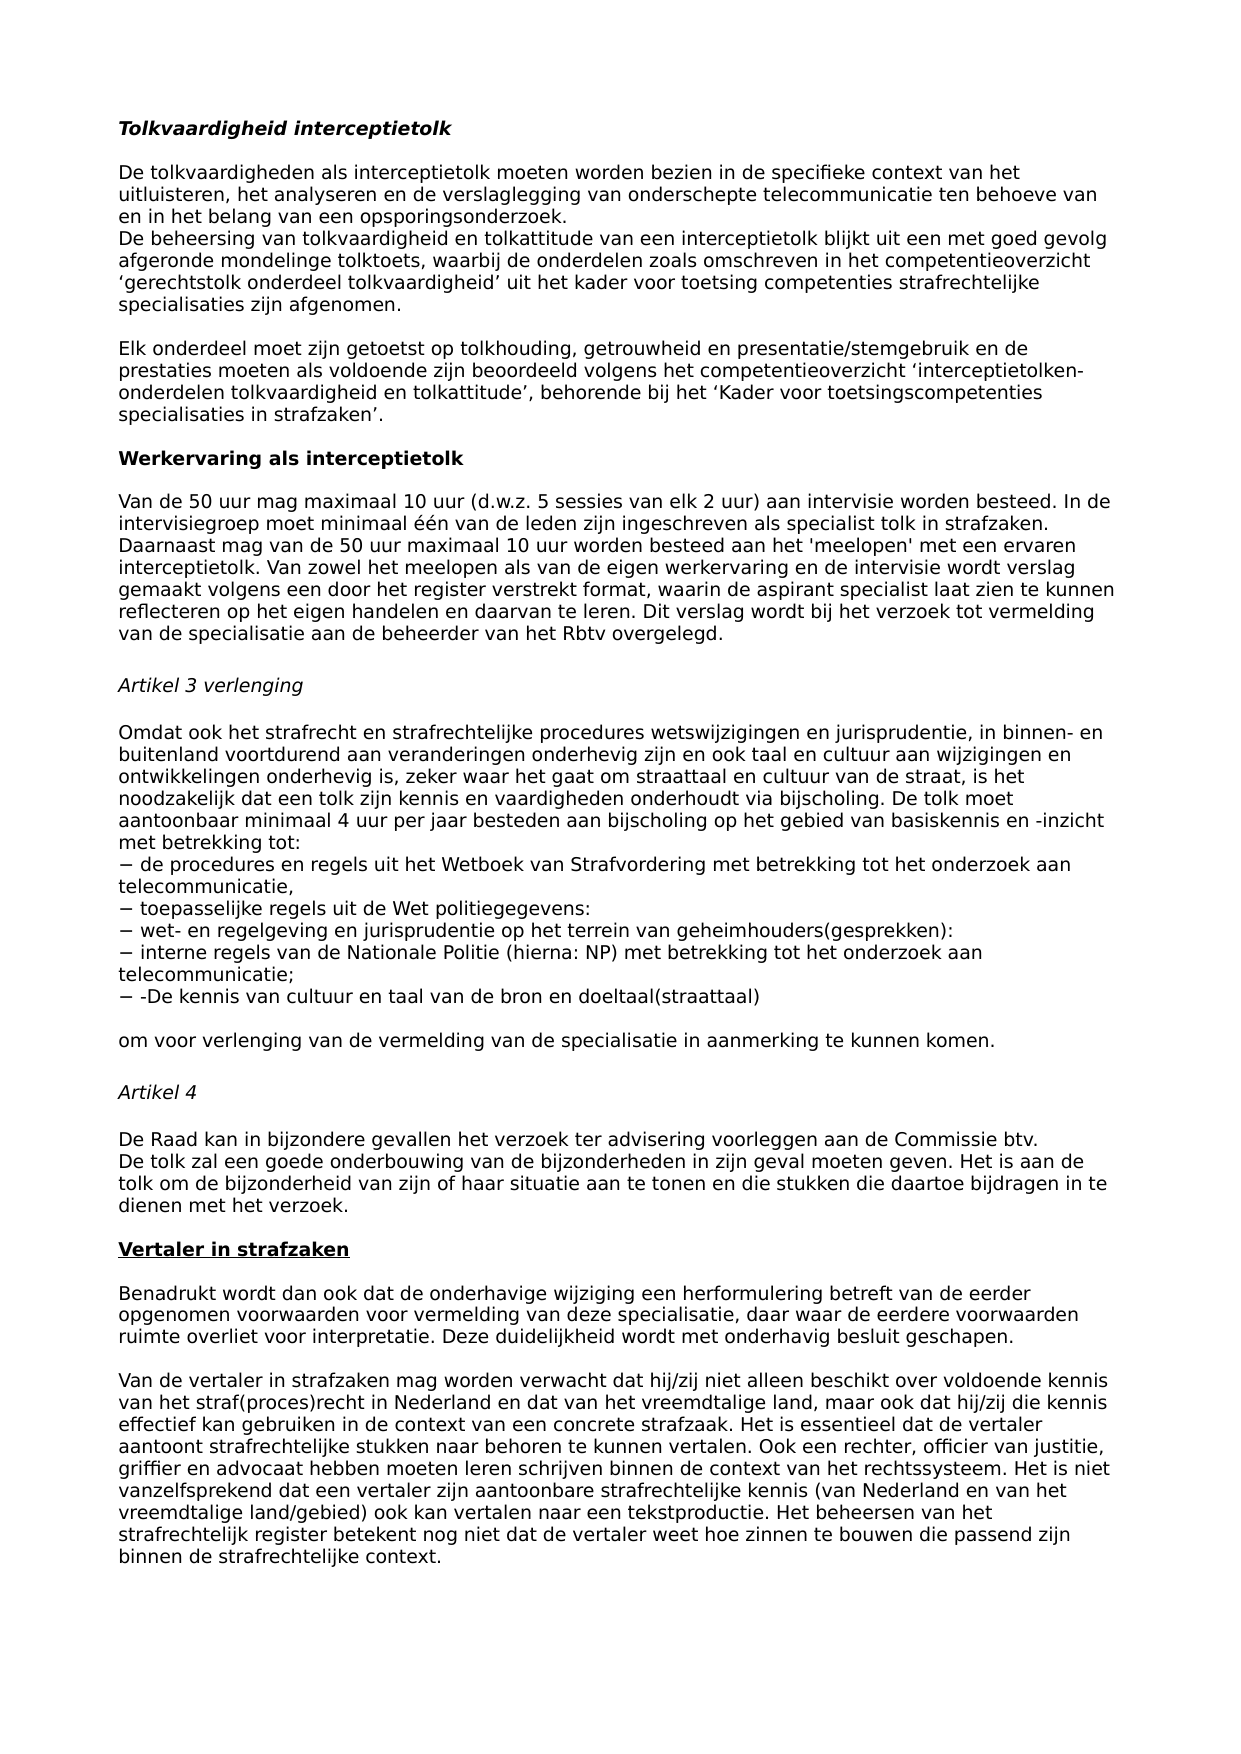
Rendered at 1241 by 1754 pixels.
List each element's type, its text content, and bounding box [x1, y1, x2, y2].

text Benadrukt wordt dan ook dat de onderhavige wijziging een herformulering betreft van de eerder opgenomen voorwaarden voor vermelding van deze specialisatie, daar waar de eerdere voorwaarden ruimte overliet voor interpretatie. Deze duidelijkheid wordt met onderhavig besluit geschapen. [118, 1282, 1122, 1348]
text − wet- en regelgeving en jurisprudentie op het terrein van geheimhouders(gesprekken): [118, 920, 1122, 942]
text − de procedures en regels uit het Wetboek van Strafvordering met betrekking tot het onderzoek aan telecommunicatie, [118, 854, 1122, 898]
subtitle Werkervaring als interceptietolk [118, 447, 1122, 469]
text om voor verlenging van de vermelding van de specialisatie in aanmerking te kunnen komen. [118, 1030, 1122, 1052]
text Omdat ook het strafrecht en strafrechtelijke procedures wetswijzigingen en jurisprudentie, in binnen- en buitenland voortdurend aan veranderingen onderhevig zijn en ook taal en cultuur aan wijzigingen en ontwikkelingen onderhevig is, zeker waar het gaat om straattaal en cultuur van de straat, is het noodzakelijk dat een tolk zijn kennis en vaardigheden onderhoudt via bijscholing. De tolk moet aantoonbaar minimaal 4 uur per jaar besteden aan bijscholing op het gebied van basiskennis en -inzicht met betrekking tot: [118, 722, 1122, 854]
subtitle Tolkvaardigheid interceptietolk [118, 118, 1122, 140]
subtitle Artikel 3 verlenging [118, 675, 1122, 697]
text Elk onderdeel moet zijn getoetst op tolkhouding, getrouwheid en presentatie/stemgebruik en de prestaties moeten als voldoende zijn beoordeeld volgens het competentieoverzicht ‘interceptietolken- onderdelen tolkvaardigheid en tolkattitude’, behorende bij het ‘Kader voor toetsingscompetenties specialisaties in strafzaken’. [118, 338, 1122, 426]
text De Raad kan in bijzondere gevallen het verzoek ter advisering voorleggen aan de Commissie btv. [118, 1129, 1122, 1151]
text De tolkvaardigheden als interceptietolk moeten worden bezien in de specifieke context van het uitluisteren, het analyseren en de verslaglegging van onderschepte telecommunicatie ten behoeve van en in het belang van een opsporingsonderzoek. [118, 162, 1122, 228]
text Van de 50 uur mag maximaal 10 uur (d.w.z. 5 sessies van elk 2 uur) aan intervisie worden besteed. In de intervisiegroep moet minimaal één van de leden zijn ingeschreven als specialist tolk in strafzaken. Daarnaast mag van de 50 uur maximaal 10 uur worden besteed aan het 'meelopen' met een ervaren interceptietolk. Van zowel het meelopen als van de eigen werkervaring en de intervisie wordt verslag gemaakt volgens een door het register verstrekt format, waarin de aspirant specialist laat zien te kunnen reflecteren op het eigen handelen en daarvan te leren. Dit verslag wordt bij het verzoek tot vermelding van de specialisatie aan de beheerder van het Rbtv overgelegd. [118, 491, 1122, 645]
text − toepasselijke regels uit de Wet politiegegevens: [118, 898, 1122, 920]
text De tolk zal een goede onderbouwing van de bijzonderheden in zijn geval moeten geven. Het is aan de tolk om de bijzonderheid van zijn of haar situatie aan te tonen en die stukken die daartoe bijdragen in te dienen met het verzoek. [118, 1151, 1122, 1217]
subtitle Vertaler in strafzaken [118, 1238, 1122, 1261]
text De beheersing van tolkvaardigheid en tolkattitude van een interceptietolk blijkt uit een met goed gevolg afgeronde mondelinge tolktoets, waarbij de onderdelen zoals omschreven in het competentieoverzicht ‘gerechtstolk onderdeel tolkvaardigheid’ uit het kader voor toetsing competenties strafrechtelijke specialisaties zijn afgenomen. [118, 228, 1122, 316]
text − -De kennis van cultuur en taal van de bron en doeltaal(straattaal) [118, 986, 1122, 1008]
subtitle Artikel 4 [118, 1082, 1122, 1104]
text − interne regels van de Nationale Politie (hierna: NP) met betrekking tot het onderzoek aan telecommunicatie; [118, 942, 1122, 986]
text Van de vertaler in strafzaken mag worden verwacht dat hij/zij niet alleen beschikt over voldoende kennis van het straf(proces)recht in Nederland en dat van het vreemdtalige land, maar ook dat hij/zij die kennis effectief kan gebruiken in de context van een concrete strafzaak. Het is essentieel dat de vertaler aantoont strafrechtelijke stukken naar behoren te kunnen vertalen. Ook een rechter, officier van justitie, griffier en advocaat hebben moeten leren schrijven binnen de context van het rechtssysteem. Het is niet vanzelfsprekend dat een vertaler zijn aantoonbare strafrechtelijke kennis (van Nederland en van het vreemdtalige land/gebied) ook kan vertalen naar een tekstproductie. Het beheersen van het strafrechtelijk register betekent nog niet dat de vertaler weet hoe zinnen te bouwen die passend zijn binnen de strafrechtelijke context. [118, 1370, 1122, 1568]
